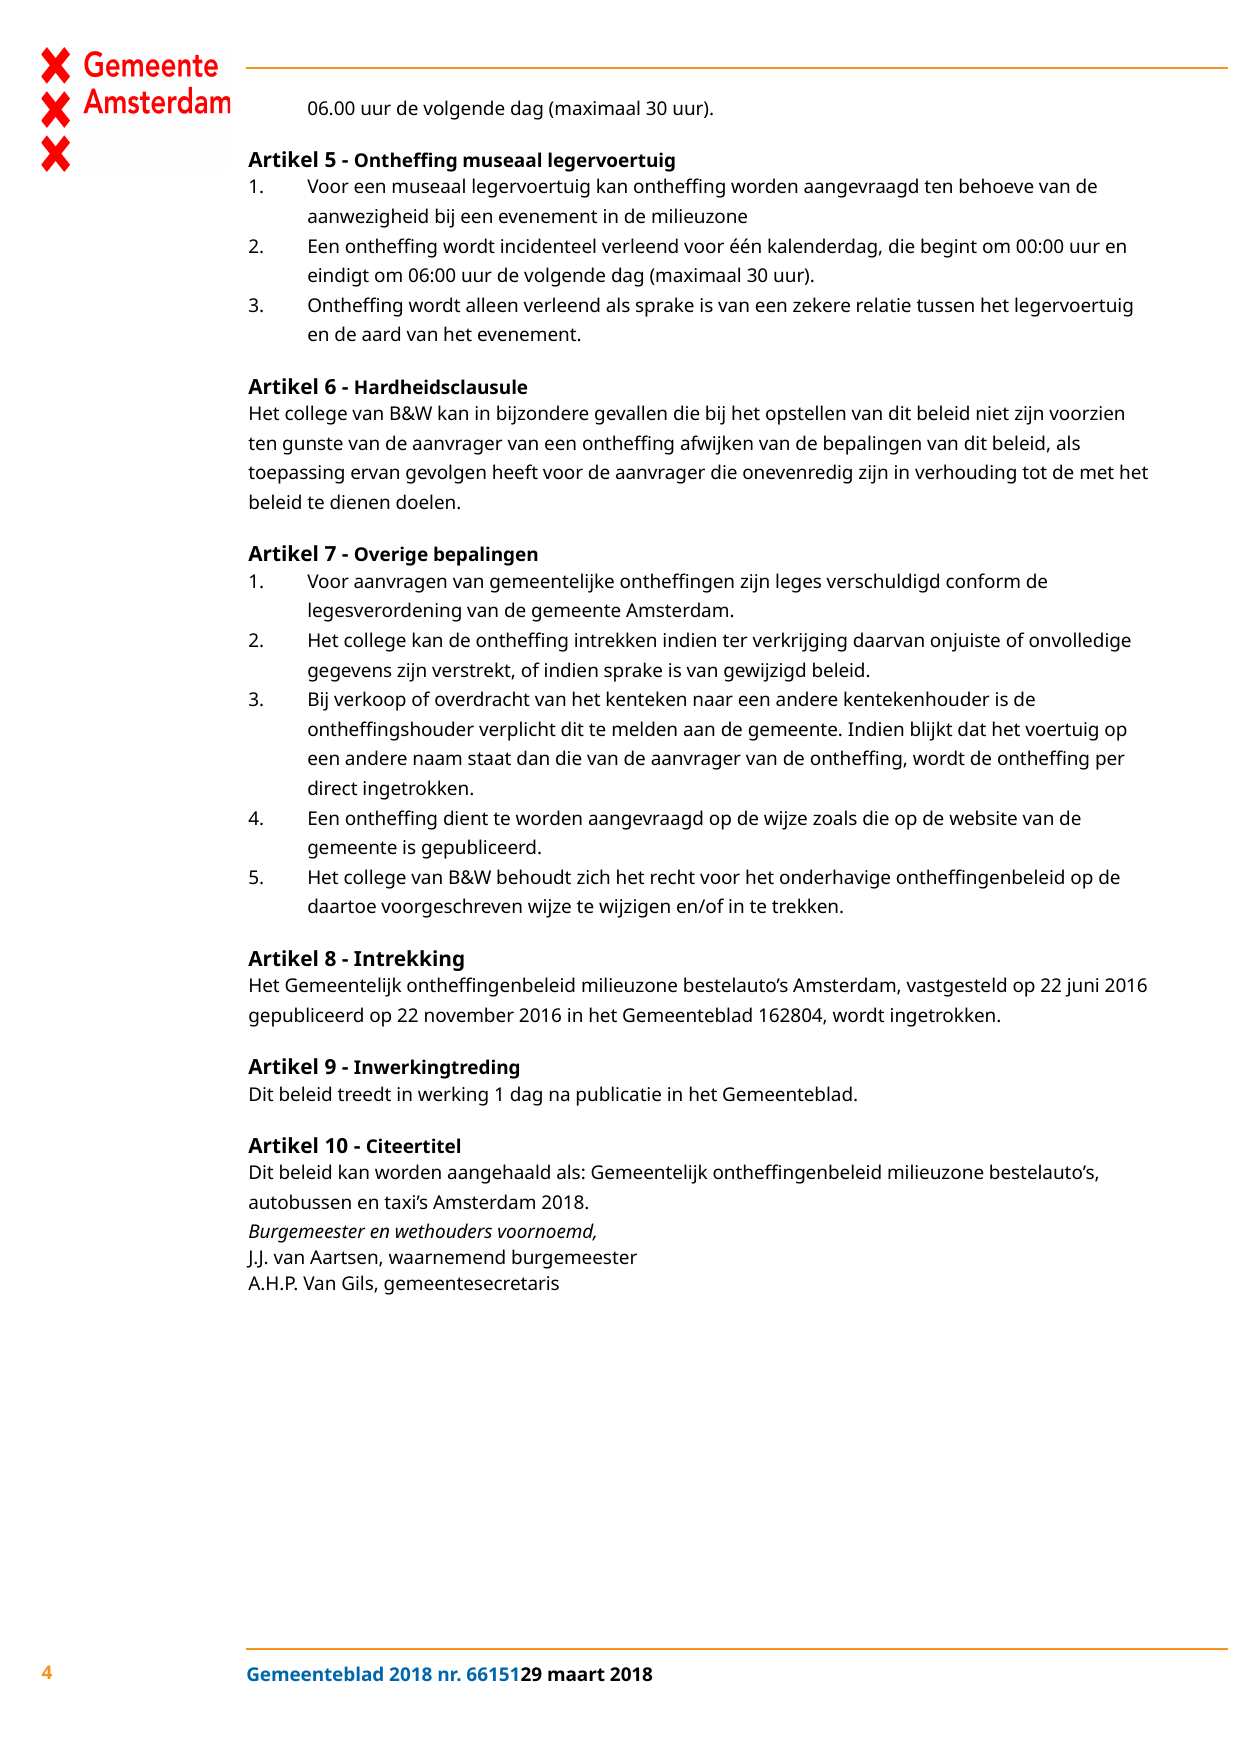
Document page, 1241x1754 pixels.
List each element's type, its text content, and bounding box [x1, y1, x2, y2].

text Artikel 7 - Overige bepalingen [248, 539, 1152, 568]
text Dit beleid treedt in werking 1 dag na publicatie in het Gemeenteblad. [248, 1081, 1152, 1106]
text Artikel 9 - Inwerkingtreding [248, 1052, 1152, 1081]
text J.J. van Aartsen, waarnemend burgemeester [248, 1244, 1152, 1270]
list Een ontheffing dient te worden aangevraagd op de wijze zoals die op de website van de gemeente is gepubliceerd. [248, 805, 1152, 860]
text Artikel 10 - Citeertitel [248, 1131, 1152, 1159]
text Artikel 5 - Ontheffing museaal legervoertuig [248, 145, 1152, 174]
list Een ontheffing wordt incidenteel verleend voor één kalenderdag, die begint om 00:00 uur en eindigt om 06:00 uur de volgende dag (maximaal 30 uur). [248, 233, 1152, 288]
picture [41, 47, 231, 172]
list Voor aanvragen van gemeentelijke ontheffingen zijn leges verschuldigd conform de legesverordening van de gemeente Amsterdam. [248, 568, 1152, 623]
text Het college van B&W kan in bijzondere gevallen die bij het opstellen van dit beleid niet zijn voorzien ten gunste van de aanvrager van een ontheffing afwijken van de bepalingen van dit beleid, als toepassing ervan gevolgen heeft voor de aanvrager die onevenredig zijn in verhouding tot de met het beleid te dienen doelen. [248, 400, 1152, 515]
text Burgemeester en wethouders voornoemd, [248, 1219, 1152, 1244]
text Artikel 8 - Intrekking [248, 944, 1152, 972]
text Dit beleid kan worden aangehaald als: Gemeentelijk ontheffingenbeleid milieuzone bestelauto’s, autobussen en taxi’s Amsterdam 2018. [248, 1159, 1152, 1215]
text Artikel 6 - Hardheidsclausule [248, 372, 1152, 400]
list Het college kan de ontheffing intrekken indien ter verkrijging daarvan onjuiste of onvolledige gegevens zijn verstrekt, of indien sprake is van gewijzigd beleid. [248, 627, 1152, 682]
list Voor een museaal legervoertuig kan ontheffing worden aangevraagd ten behoeve van de aanwezigheid bij een evenement in de milieuzone [248, 174, 1152, 229]
text Het Gemeentelijk ontheffingenbeleid milieuzone bestelauto’s Amsterdam, vastgesteld op 22 juni 2016 gepubliceerd op 22 november 2016 in het Gemeenteblad 162804, wordt ingetrokken. [248, 972, 1152, 1028]
list Bij verkoop of overdracht van het kenteken naar een andere kentekenhouder is de ontheffingshouder verplicht dit te melden aan de gemeente. Indien blijkt dat het voertuig op een andere naam staat dan die van de aanvrager van de ontheffing, wordt de ontheffing per direct ingetrokken. [248, 686, 1152, 801]
list Ontheffing wordt alleen verleend als sprake is van een zekere relatie tussen het legervoertuig en de aard van het evenement. [248, 292, 1152, 347]
text A.H.P. Van Gils, gemeentesecretaris [248, 1270, 1152, 1296]
list Het college van B&W behoudt zich het recht voor het onderhavige ontheffingenbeleid op de daartoe voorgeschreven wijze te wijzigen en/of in te trekken. [248, 864, 1152, 919]
list 06.00 uur de volgende dag (maximaal 30 uur). [248, 95, 1152, 121]
